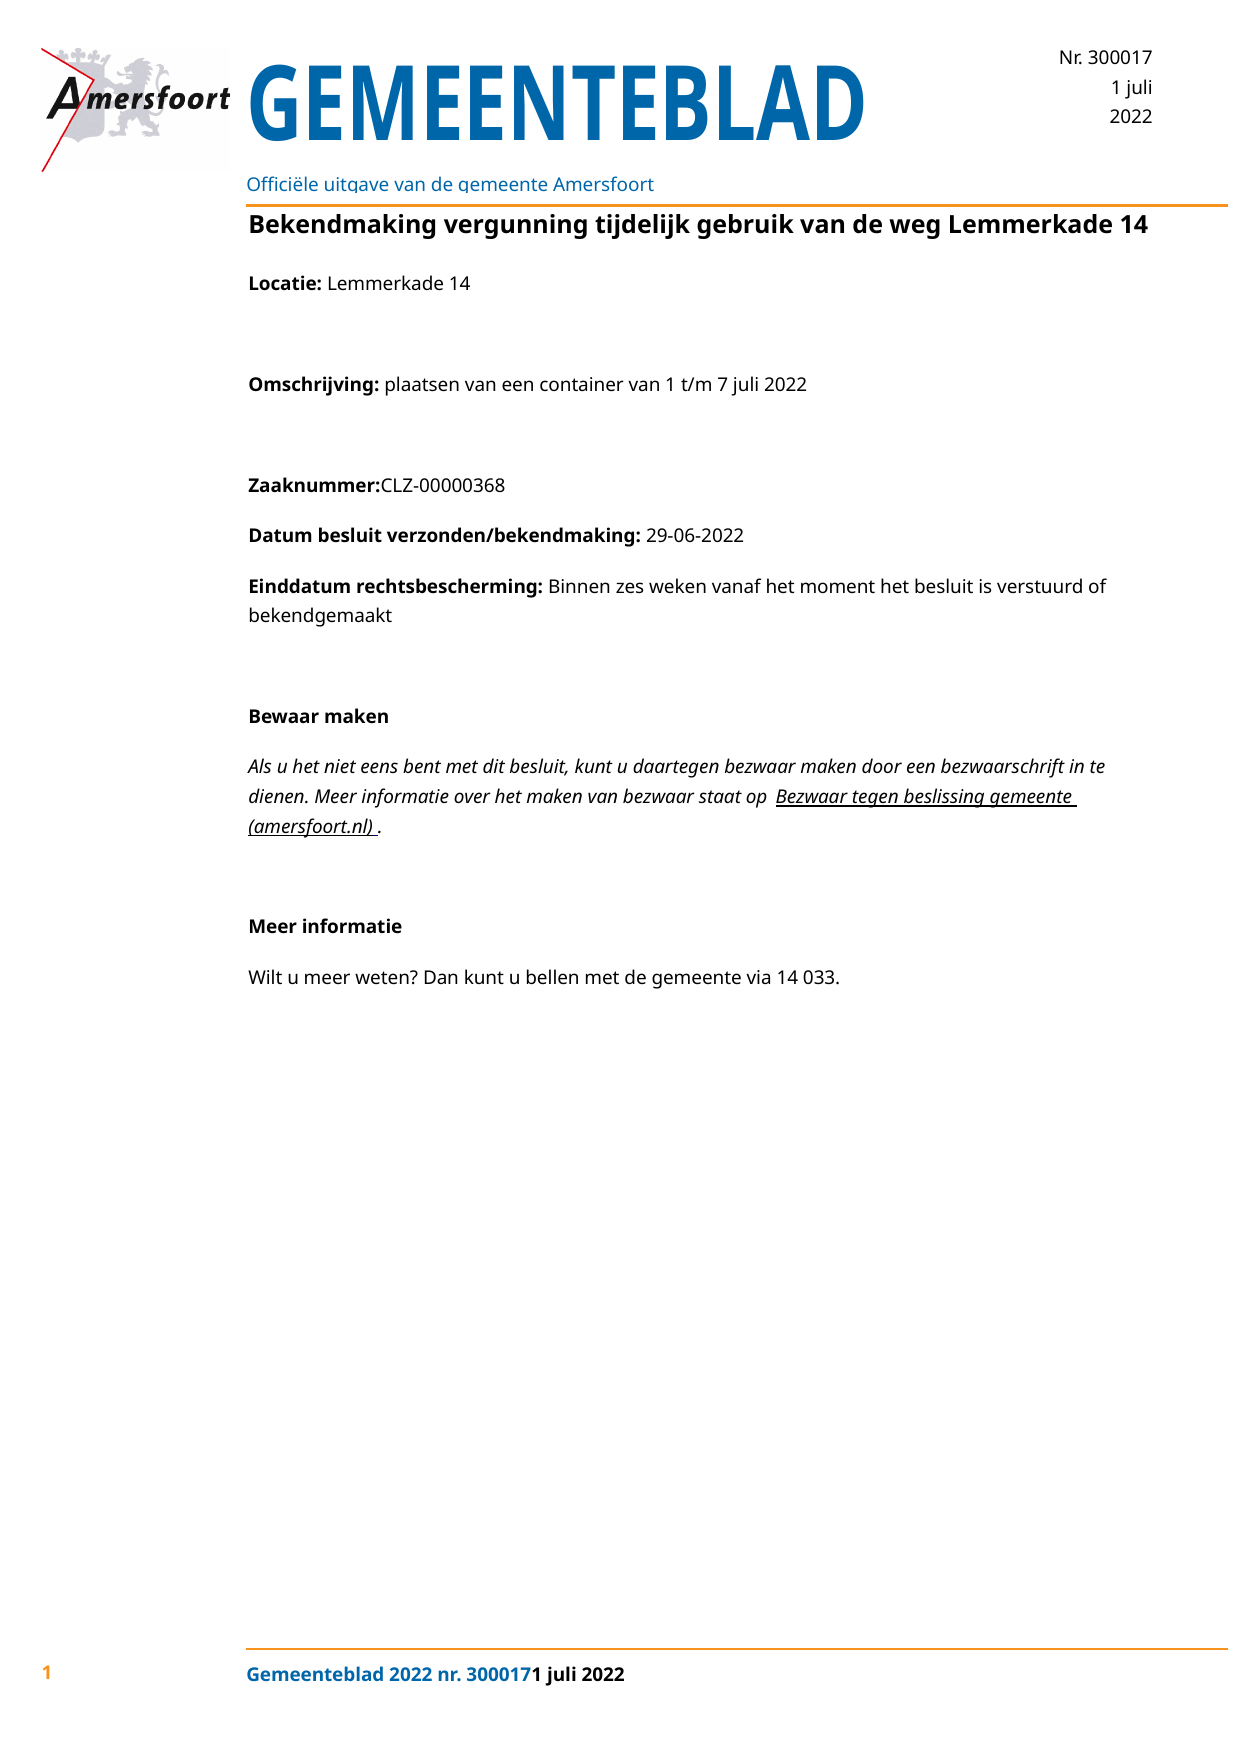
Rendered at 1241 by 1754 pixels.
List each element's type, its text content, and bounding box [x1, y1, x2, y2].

text Meer informatie [248, 914, 1152, 939]
text Als u het niet eens bent met dit besluit, kunt u daartegen bezwaar maken door een bezwaarschrift in te dienen. Meer informatie over het maken van bezwaar staat op Bezwaar tegen beslissing gemeente (amersfoort.nl) . [248, 754, 1152, 838]
text Bewaar maken [248, 703, 1152, 729]
picture [41, 47, 231, 172]
text Wilt u meer weten? Dan kunt u bellen met de gemeente via 14 033. [248, 964, 1152, 990]
text Bekendmaking vergunning tijdelijk gebruik van de weg Lemmerkade 14 [248, 207, 1152, 241]
text Einddatum rechtsbescherming: Binnen zes weken vanaf het moment het besluit is verstuurd of bekendgemaakt [248, 573, 1152, 628]
text Omschrijving: plaatsen van een container van 1 t/m 7 juli 2022 [248, 371, 1152, 397]
text Locatie: Lemmerkade 14 [248, 270, 1152, 296]
text Zaaknummer:CLZ-00000368 [248, 472, 1152, 498]
text Datum besluit verzonden/bekendmaking: 29-06-2022 [248, 522, 1152, 548]
